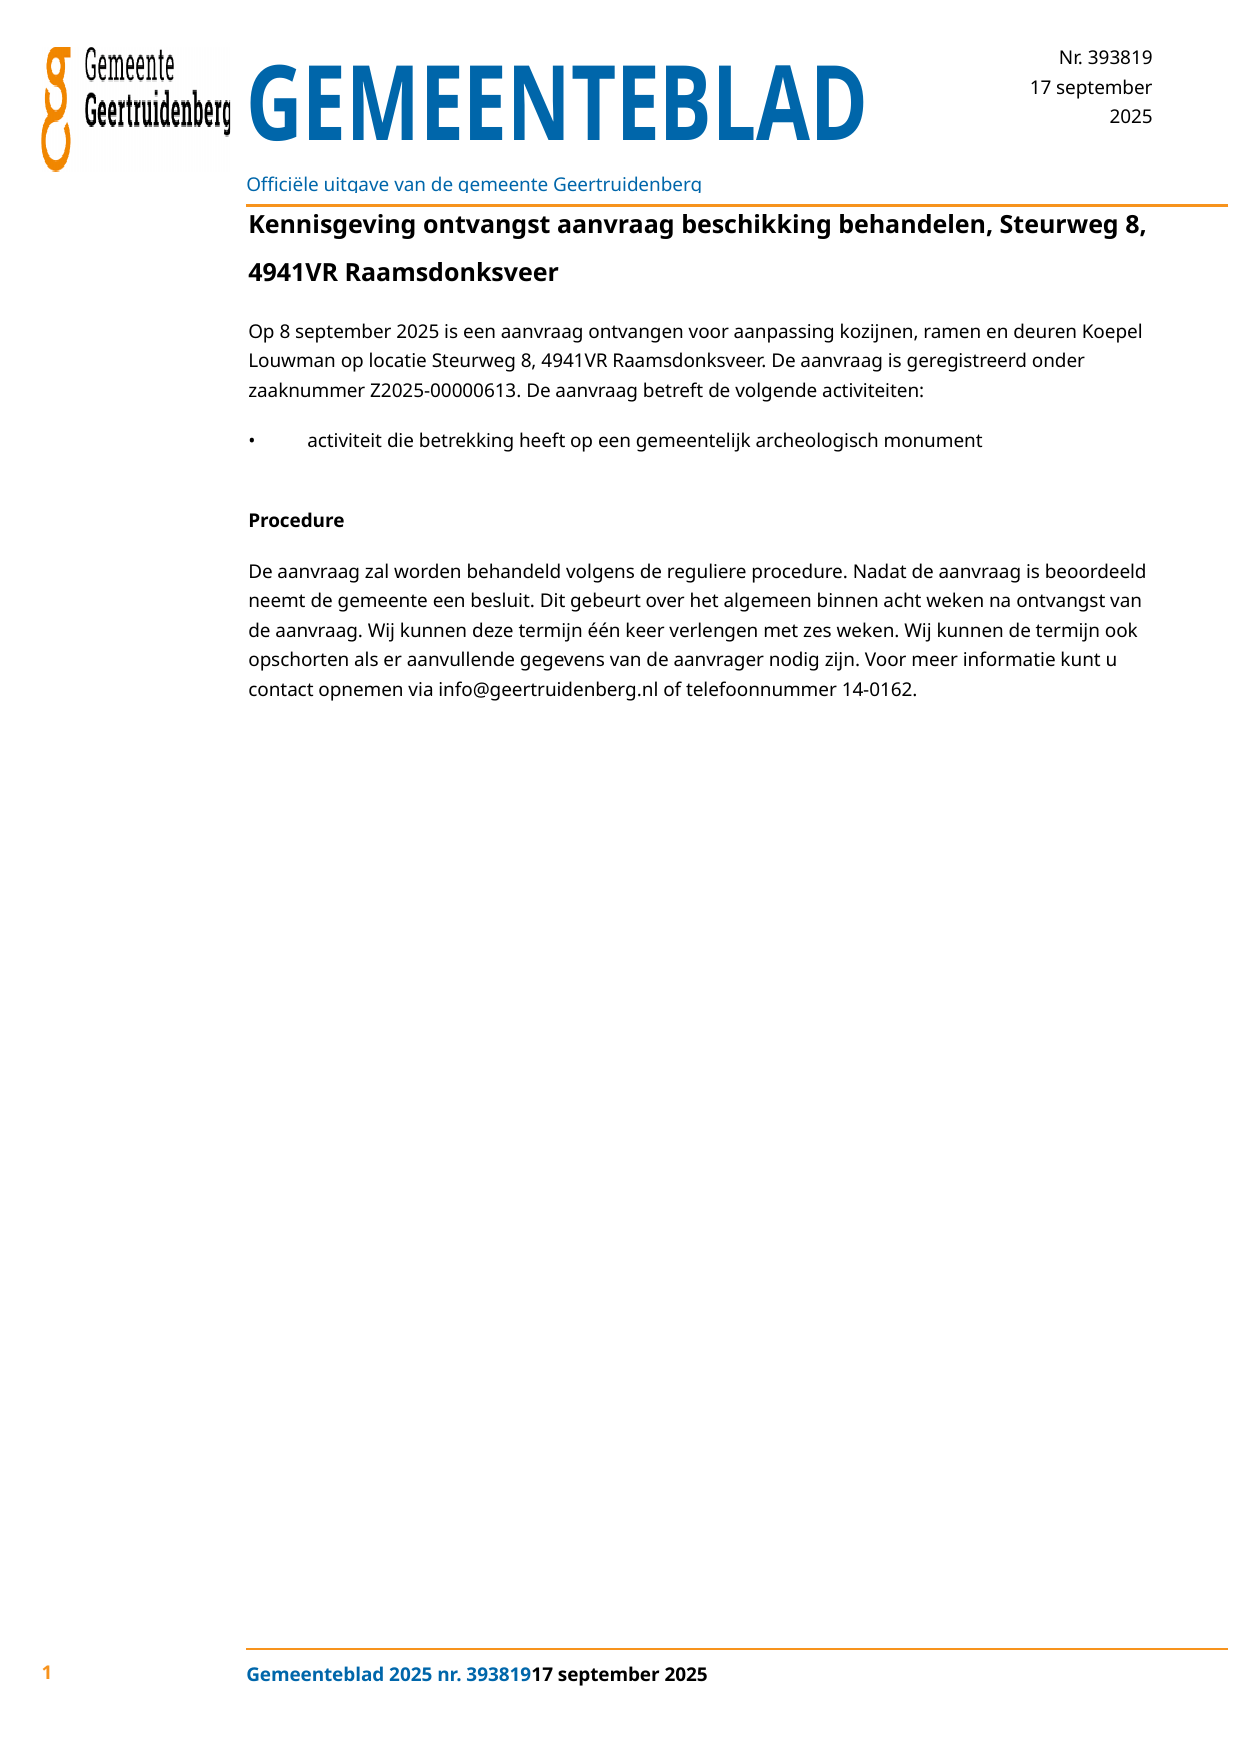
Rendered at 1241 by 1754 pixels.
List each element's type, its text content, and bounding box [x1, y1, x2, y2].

list activiteit die betrekking heeft op een gemeentelijk archeologisch monument [248, 427, 1152, 453]
text De aanvraag zal worden behandeld volgens de reguliere procedure. Nadat de aanvraag is beoordeeld neemt de gemeente een besluit. Dit gebeurt over het algemeen binnen acht weken na ontvangst van de aanvraag. Wij kunnen deze termijn één keer verlengen met zes weken. Wij kunnen de termijn ook opschorten als er aanvullende gegevens van de aanvrager nodig zijn. Voor meer informatie kunt u contact opnemen via info@geertruidenberg.nl of telefoonnummer 14-0162. [248, 558, 1152, 702]
text Kennisgeving ontvangst aanvraag beschikking behandelen, Steurweg 8, 4941VR Raamsdonksveer [248, 207, 1152, 288]
text Op 8 september 2025 is een aanvraag ontvangen voor aanpassing kozijnen, ramen en deuren Koepel Louwman op locatie Steurweg 8, 4941VR Raamsdonksveer. De aanvraag is geregistreerd onder zaaknummer Z2025-00000613. De aanvraag betreft de volgende activiteiten: [248, 318, 1152, 403]
text Procedure [248, 507, 1152, 533]
picture [41, 47, 231, 172]
